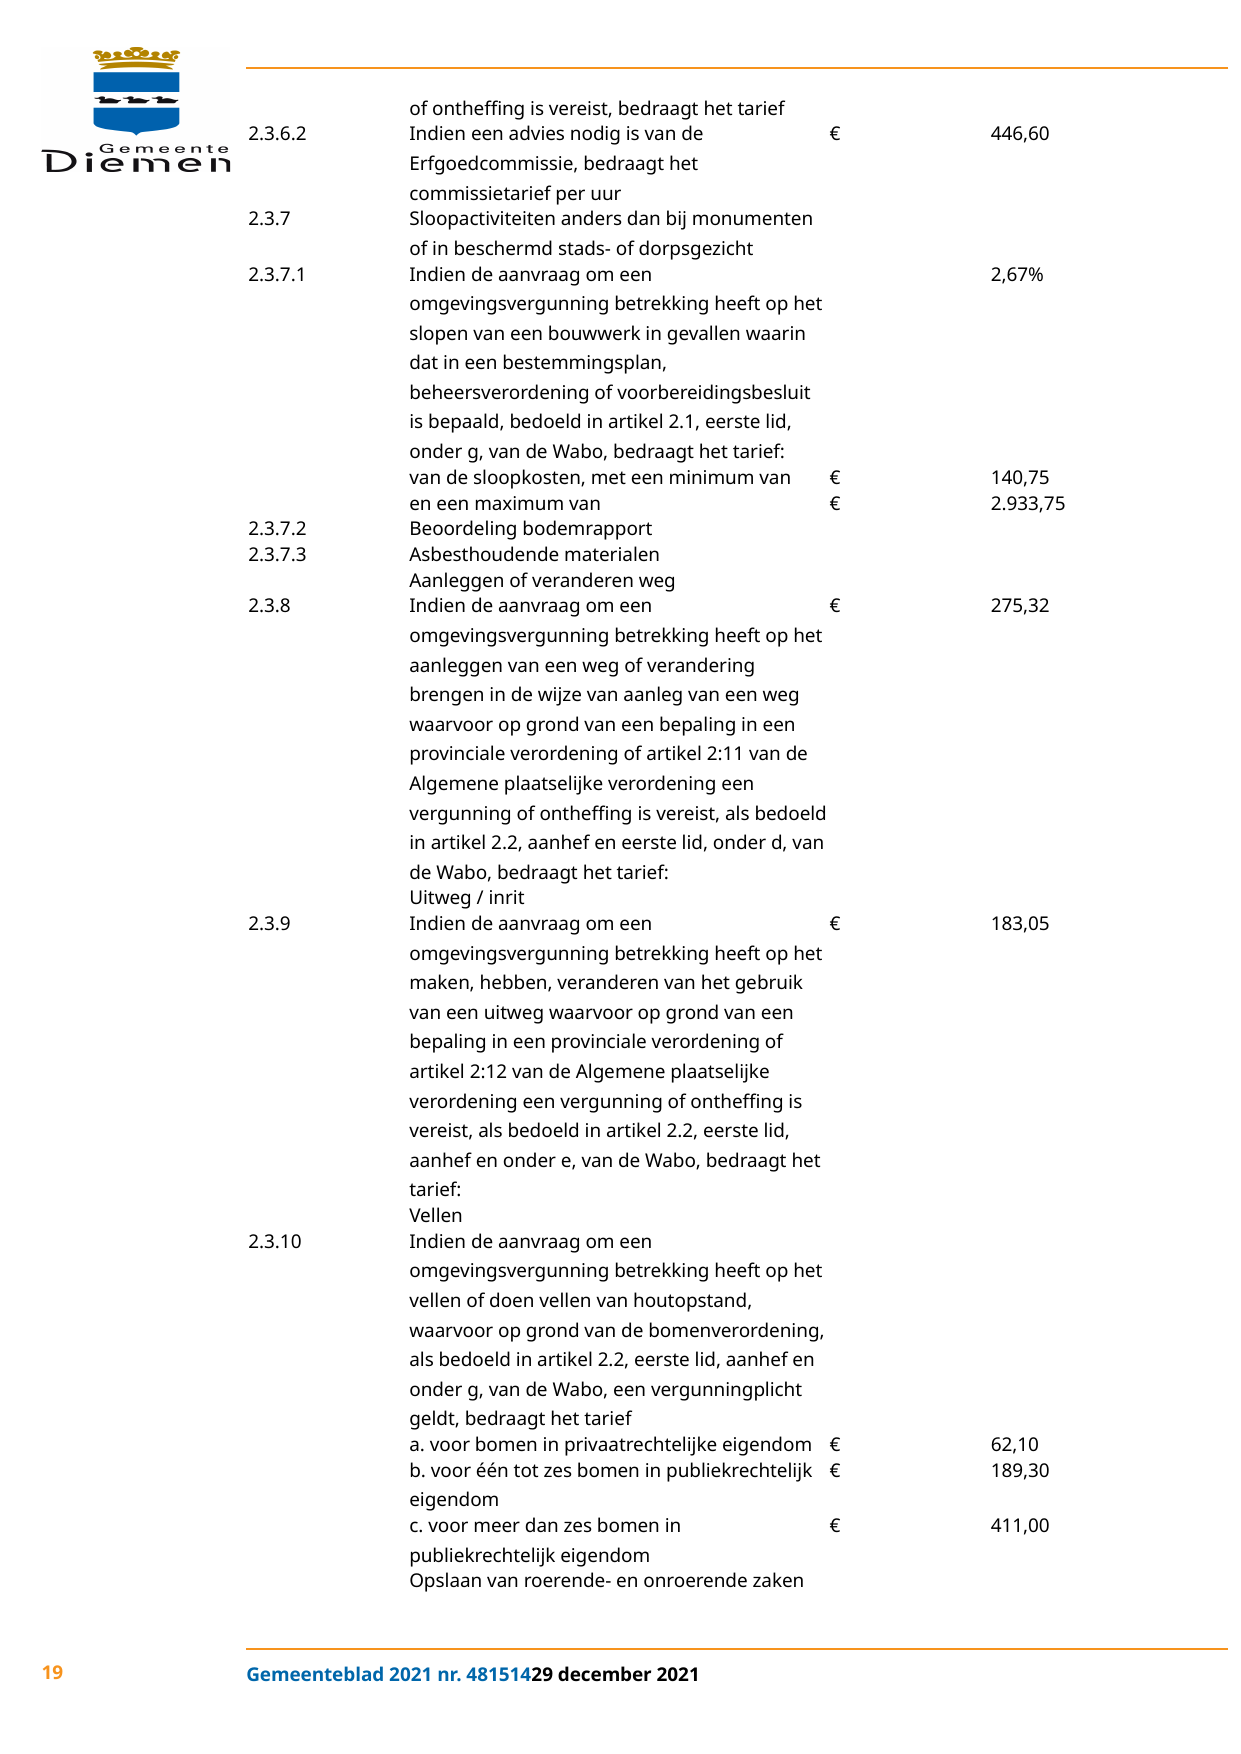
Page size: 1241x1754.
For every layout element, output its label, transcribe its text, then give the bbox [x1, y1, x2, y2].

table_cell [829, 95, 991, 121]
table_cell [829, 261, 991, 464]
table_cell [248, 95, 409, 121]
table_cell 2.3.10 [248, 1228, 409, 1431]
table_cell [829, 885, 991, 910]
table_cell € [829, 1512, 991, 1568]
table_cell € [829, 490, 991, 515]
table_cell [829, 541, 991, 567]
table_cell € [829, 464, 991, 490]
table_cell € [829, 910, 991, 1202]
table_cell 189,30 [991, 1457, 1152, 1512]
table_cell [991, 541, 1152, 567]
table_cell 2.3.9 [248, 910, 409, 1202]
table_cell [991, 567, 1152, 593]
table_cell [248, 885, 409, 910]
picture [41, 47, 231, 172]
table_cell [829, 205, 991, 261]
table_cell [991, 1202, 1152, 1228]
table_cell 2,67% [991, 261, 1152, 464]
table_cell [248, 1457, 409, 1512]
table_cell € [829, 1431, 991, 1457]
table_cell [991, 885, 1152, 910]
table_cell € [829, 121, 991, 205]
table_cell Beoordeling bodemrapport [409, 515, 829, 541]
table_cell [829, 1568, 991, 1593]
table_cell [248, 1512, 409, 1568]
table_cell 411,00 [991, 1512, 1152, 1568]
table_cell 2.3.6.2 [248, 121, 409, 205]
table_cell 62,10 [991, 1431, 1152, 1457]
table_cell [248, 1431, 409, 1457]
table_cell [829, 1202, 991, 1228]
table_cell [991, 95, 1152, 121]
table_cell Indien de aanvraag om een omgevingsvergunning betrekking heeft op het aanleggen van een weg of verandering brengen in de wijze van aanleg van een weg waarvoor op grond van een bepaling in een provinciale verordening of artikel 2:11 van de Algemene plaatselijke verordening een vergunning of ontheffing is vereist, als bedoeld in artikel 2.2, aanhef en eerste lid, onder d, van de Wabo, bedraagt het tarief: [409, 593, 829, 884]
table_cell Indien de aanvraag om een omgevingsvergunning betrekking heeft op het slopen van een bouwwerk in gevallen waarin dat in een bestemmingsplan, beheersverordening of voorbereidingsbesluit is bepaald, bedoeld in artikel 2.1, eerste lid, onder g, van de Wabo, bedraagt het tarief: [409, 261, 829, 464]
table_cell 2.3.7.1 [248, 261, 409, 464]
table_cell 2.3.7.3 [248, 541, 409, 567]
table_cell en een maximum van [409, 490, 829, 515]
table_cell [248, 490, 409, 515]
table_cell 2.933,75 [991, 490, 1152, 515]
table_cell € [829, 593, 991, 884]
table_cell [248, 1568, 409, 1593]
table_cell Aanleggen of veranderen weg [409, 567, 829, 593]
table_cell [248, 1202, 409, 1228]
table_cell [248, 464, 409, 490]
table_cell a. voor bomen in privaatrechtelijke eigendom [409, 1431, 829, 1457]
table_cell 2.3.7 [248, 205, 409, 261]
table_cell [829, 567, 991, 593]
table_cell 183,05 [991, 910, 1152, 1202]
table_cell Vellen [409, 1202, 829, 1228]
table_cell c. voor meer dan zes bomen in publiekrechtelijk eigendom [409, 1512, 829, 1568]
table_cell 2.3.7.2 [248, 515, 409, 541]
table_cell 446,60 [991, 121, 1152, 205]
table_cell 275,32 [991, 593, 1152, 884]
table_cell Indien een advies nodig is van de Erfgoedcommissie, bedraagt het commissietarief per uur [409, 121, 829, 205]
table_cell [829, 515, 991, 541]
table_cell Indien de aanvraag om een omgevingsvergunning betrekking heeft op het vellen of doen vellen van houtopstand, waarvoor op grond van de bomenverordening, als bedoeld in artikel 2.2, eerste lid, aanhef en onder g, van de Wabo, een vergunningplicht geldt, bedraagt het tarief [409, 1228, 829, 1431]
table_cell Asbesthoudende materialen [409, 541, 829, 567]
table_cell 140,75 [991, 464, 1152, 490]
table_cell [248, 567, 409, 593]
table_cell Uitweg / inrit [409, 885, 829, 910]
table_cell [991, 515, 1152, 541]
table_cell van de sloopkosten, met een minimum van [409, 464, 829, 490]
table_cell b. voor één tot zes bomen in publiekrechtelijk eigendom [409, 1457, 829, 1512]
table_cell Indien de aanvraag om een omgevingsvergunning betrekking heeft op het maken, hebben, veranderen van het gebruik van een uitweg waarvoor op grond van een bepaling in een provinciale verordening of artikel 2:12 van de Algemene plaatselijke verordening een vergunning of ontheffing is vereist, als bedoeld in artikel 2.2, eerste lid, aanhef en onder e, van de Wabo, bedraagt het tarief: [409, 910, 829, 1202]
table_cell [991, 1568, 1152, 1593]
table_cell [991, 1228, 1152, 1431]
table_cell 2.3.8 [248, 593, 409, 884]
table_cell of ontheffing is vereist, bedraagt het tarief [409, 95, 829, 121]
table_cell Opslaan van roerende- en onroerende zaken [409, 1568, 829, 1593]
table_cell € [829, 1457, 991, 1512]
table_cell [991, 205, 1152, 261]
table_cell [829, 1228, 991, 1431]
table_cell Sloopactiviteiten anders dan bij monumenten of in beschermd stads- of dorpsgezicht [409, 205, 829, 261]
